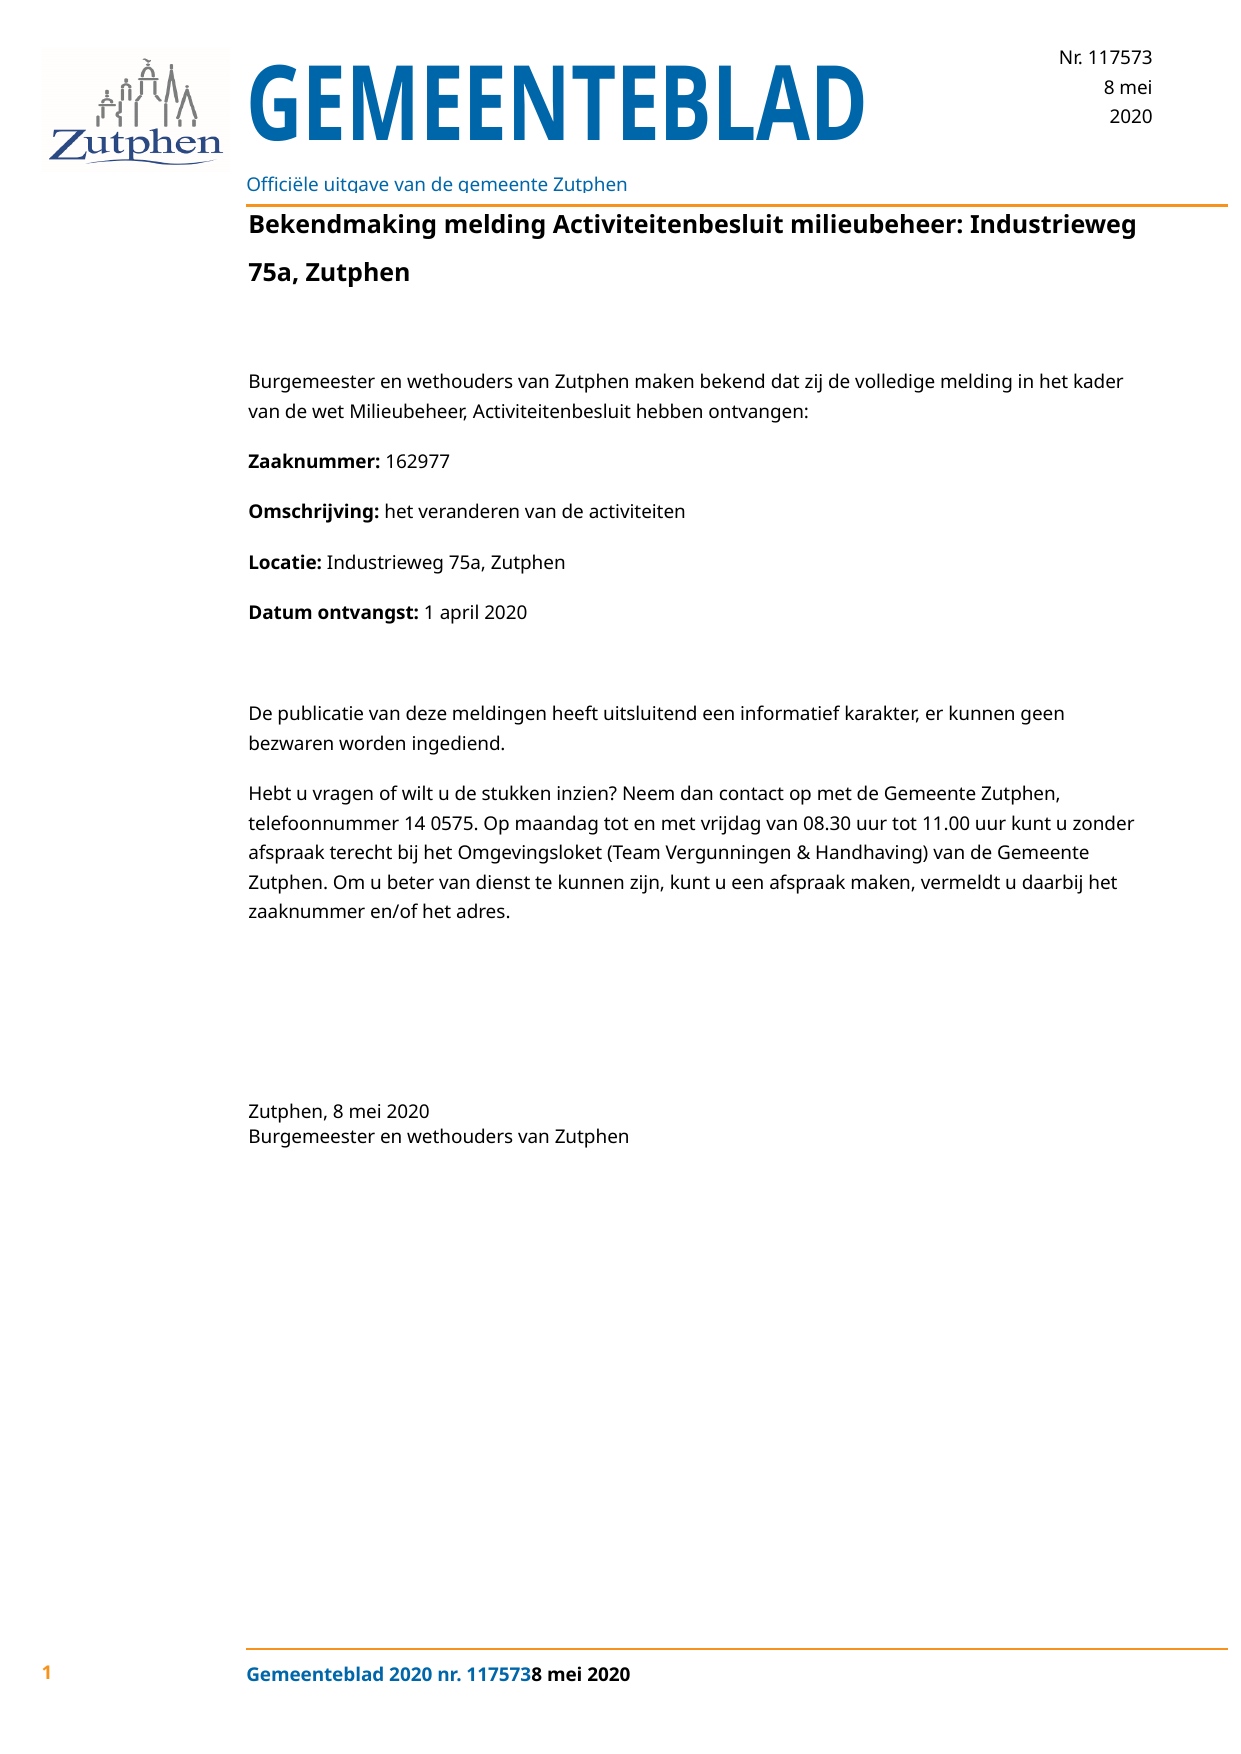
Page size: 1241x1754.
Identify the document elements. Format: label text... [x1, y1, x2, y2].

text Locatie: Industrieweg 75a, Zutphen [248, 549, 1152, 575]
text Bekendmaking melding Activiteitenbesluit milieubeheer: Industrieweg 75a, Zutphen [248, 207, 1152, 288]
text De publicatie van deze meldingen heeft uitsluitend een informatief karakter, er kunnen geen bezwaren worden ingediend. [248, 700, 1152, 756]
picture [41, 47, 231, 172]
text Burgemeester en wethouders van Zutphen [248, 1123, 1152, 1149]
text Datum ontvangst: 1 april 2020 [248, 599, 1152, 625]
text Burgemeester en wethouders van Zutphen maken bekend dat zij de volledige melding in het kader van de wet Milieubeheer, Activiteitenbesluit hebben ontvangen: [248, 368, 1152, 424]
text Zutphen, 8 mei 2020 [248, 1098, 1152, 1123]
text Zaaknummer: 162977 [248, 448, 1152, 474]
text Hebt u vragen of wilt u de stukken inzien? Neem dan contact op met de Gemeente Zutphen, telefoonnummer 14 0575. Op maandag tot en met vrijdag van 08.30 uur tot 11.00 uur kunt u zonder afspraak terecht bij het Omgevingsloket (Team Vergunningen & Handhaving) van de Gemeente Zutphen. Om u beter van dienst te kunnen zijn, kunt u een afspraak maken, vermeldt u daarbij het zaaknummer en/of het adres. [248, 780, 1152, 924]
text Omschrijving: het veranderen van de activiteiten [248, 499, 1152, 524]
